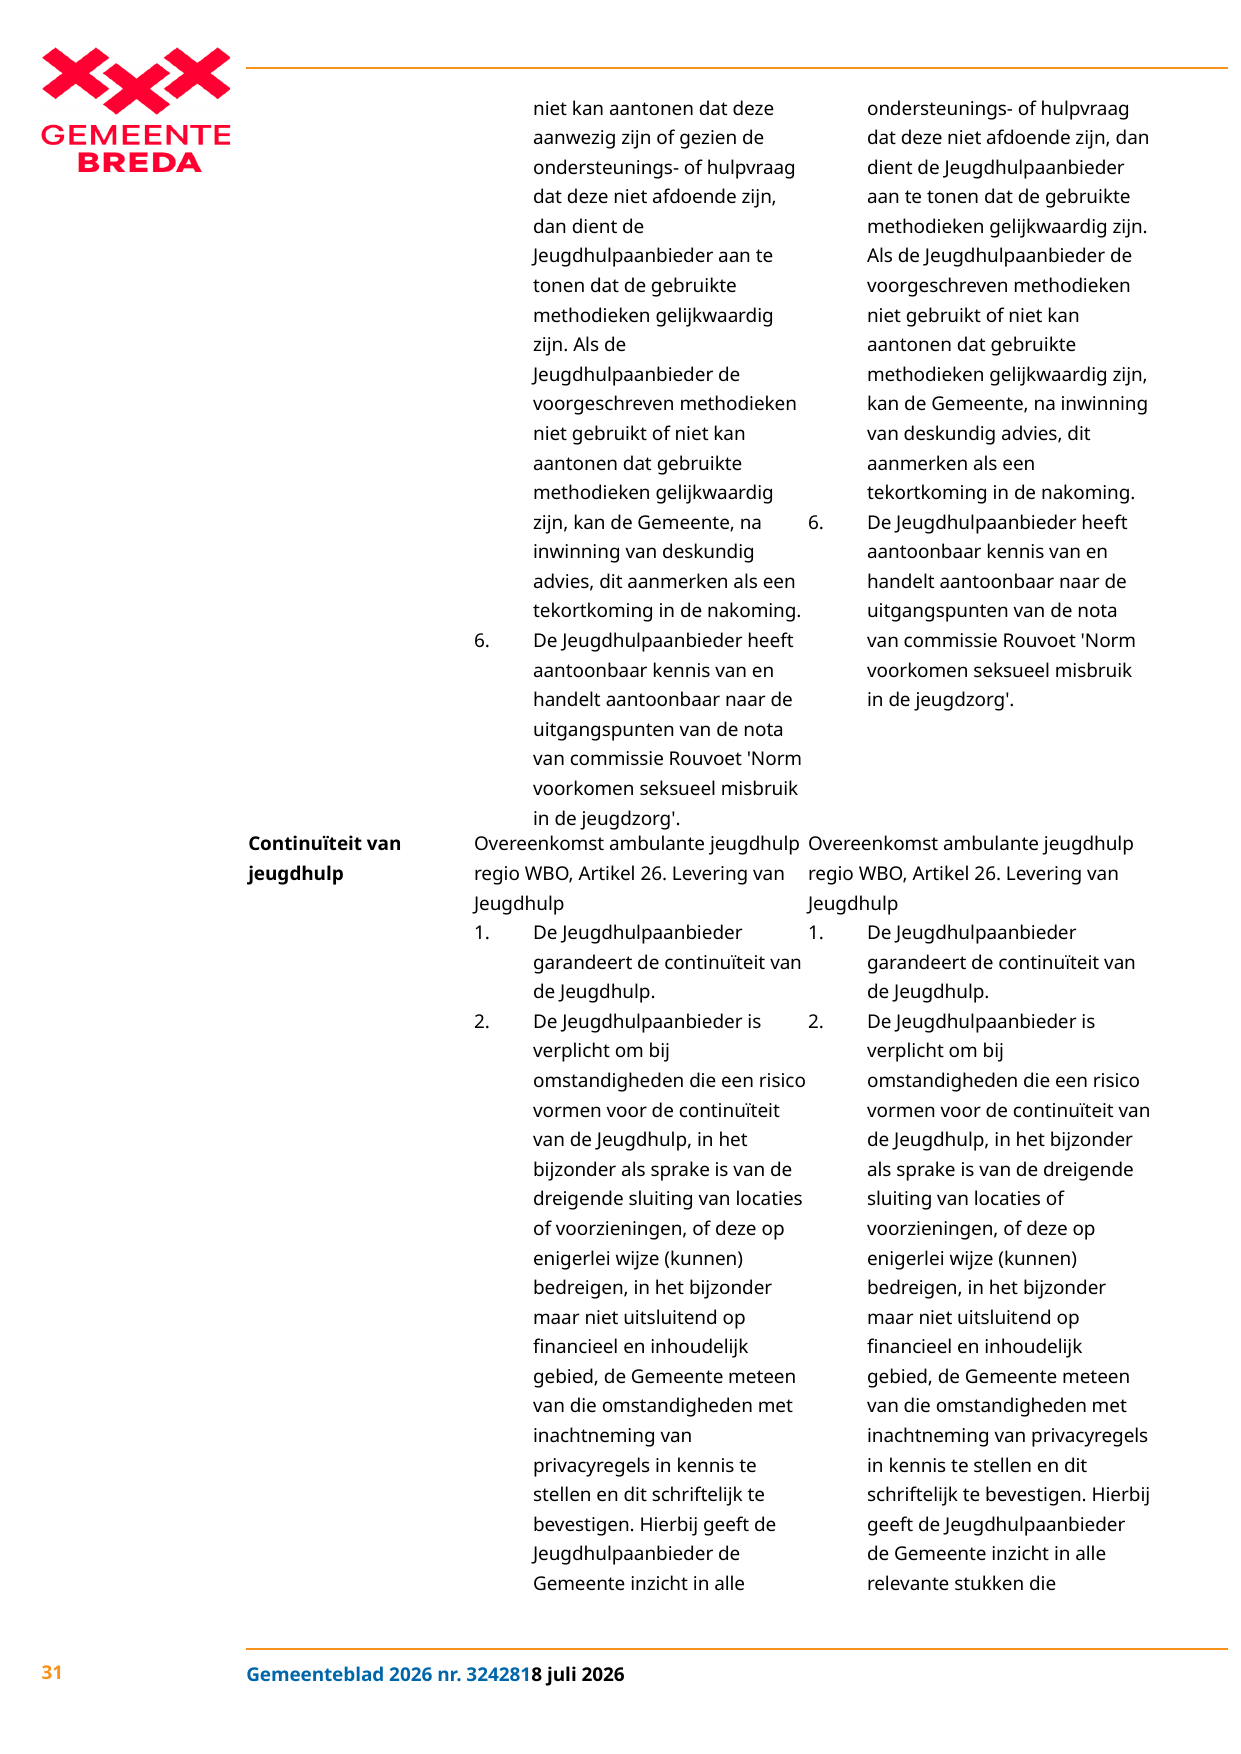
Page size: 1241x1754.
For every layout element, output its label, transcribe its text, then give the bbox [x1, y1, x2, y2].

table_cell [248, 95, 474, 831]
table_cell Continuïteit van jeugdhulp [248, 831, 474, 1596]
picture [41, 47, 231, 172]
table_cell niet kan aantonen dat deze aanwezig zijn of gezien de ondersteunings- of hulpvraag dat deze niet afdoende zijn, dan dient de Jeugdhulpaanbieder aan te tonen dat de gebruikte methodieken gelijkwaardig zijn. Als de Jeugdhulpaanbieder de voorgeschreven methodieken niet gebruikt of niet kan aantonen dat gebruikte methodieken gelijkwaardig zijn, kan de Gemeente, na inwinning van deskundig advies, dit aanmerken als een tekortkoming in de nakoming. De Jeugdhulpaanbieder heeft aantoonbaar kennis van en handelt aantoonbaar naar de uitgangspunten van de nota van commissie Rouvoet 'Norm voorkomen seksueel misbruik in de jeugdzorg'. [474, 95, 808, 831]
table_cell Overeenkomst ambulante jeugdhulp regio WBO, Artikel 26. Levering van Jeugdhulp De Jeugdhulpaanbieder garandeert de continuïteit van de Jeugdhulp. De Jeugdhulpaanbieder is verplicht om bij omstandigheden die een risico vormen voor de continuïteit van de Jeugdhulp, in het bijzonder als sprake is van de dreigende sluiting van locaties of voorzieningen, of deze op enigerlei wijze (kunnen) bedreigen, in het bijzonder maar niet uitsluitend op financieel en inhoudelijk gebied, de Gemeente meteen van die omstandigheden met inachtneming van privacyregels in kennis te stellen en dit schriftelijk te bevestigen. Hierbij geeft de Jeugdhulpaanbieder de Gemeente inzicht in alle relevante stukken die [808, 831, 1152, 1596]
table_cell ondersteunings- of hulpvraag dat deze niet afdoende zijn, dan dient de Jeugdhulpaanbieder aan te tonen dat de gebruikte methodieken gelijkwaardig zijn. Als de Jeugdhulpaanbieder de voorgeschreven methodieken niet gebruikt of niet kan aantonen dat gebruikte methodieken gelijkwaardig zijn, kan de Gemeente, na inwinning van deskundig advies, dit aanmerken als een tekortkoming in de nakoming. De Jeugdhulpaanbieder heeft aantoonbaar kennis van en handelt aantoonbaar naar de uitgangspunten van de nota van commissie Rouvoet 'Norm voorkomen seksueel misbruik in de jeugdzorg'. [808, 95, 1152, 831]
table_cell Overeenkomst ambulante jeugdhulp regio WBO, Artikel 26. Levering van Jeugdhulp De Jeugdhulpaanbieder garandeert de continuïteit van de Jeugdhulp. De Jeugdhulpaanbieder is verplicht om bij omstandigheden die een risico vormen voor de continuïteit van de Jeugdhulp, in het bijzonder als sprake is van de dreigende sluiting van locaties of voorzieningen, of deze op enigerlei wijze (kunnen) bedreigen, in het bijzonder maar niet uitsluitend op financieel en inhoudelijk gebied, de Gemeente meteen van die omstandigheden met inachtneming van privacyregels in kennis te stellen en dit schriftelijk te bevestigen. Hierbij geeft de Jeugdhulpaanbieder de Gemeente inzicht in alle [474, 831, 808, 1596]
